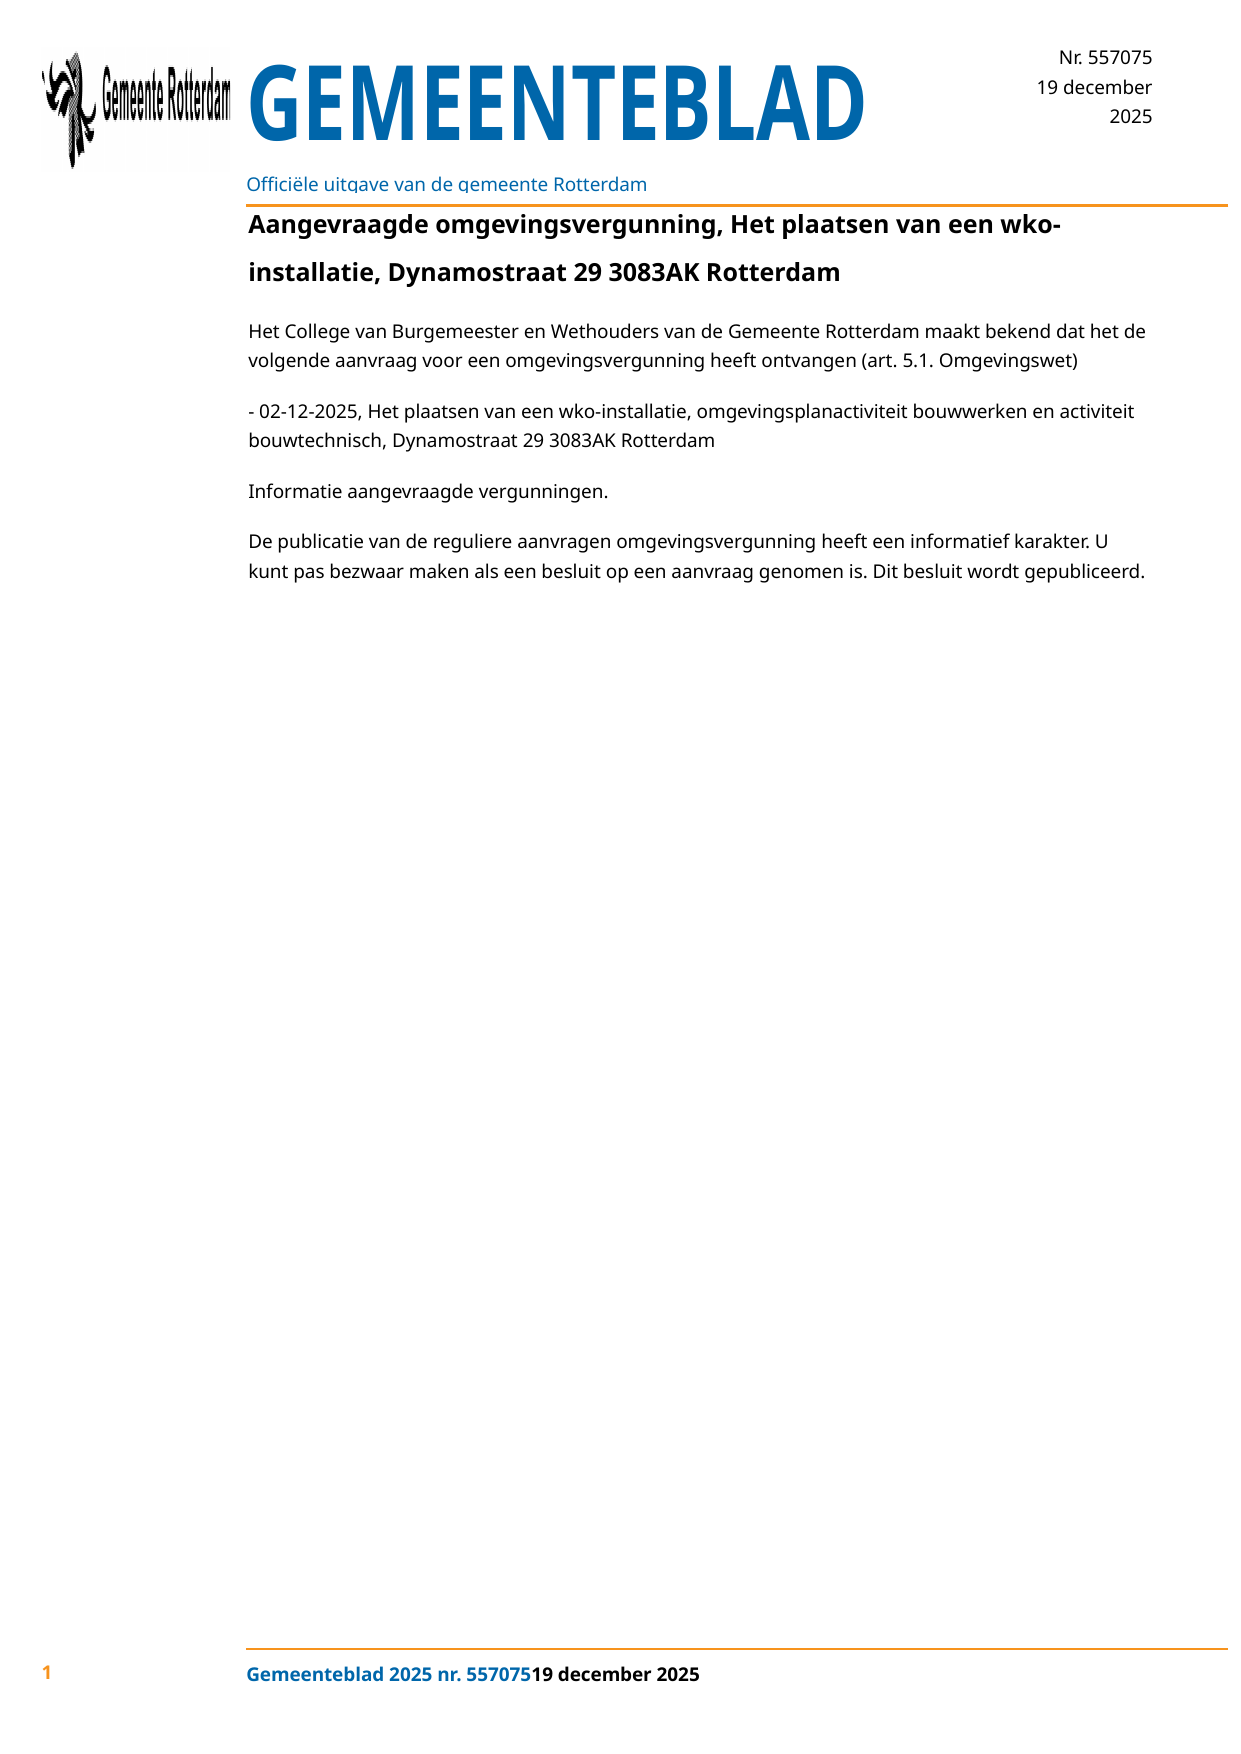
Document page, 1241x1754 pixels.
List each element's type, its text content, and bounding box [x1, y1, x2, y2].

picture [41, 47, 231, 172]
text Informatie aangevraagde vergunningen. [248, 478, 1152, 504]
text Aangevraagde omgevingsvergunning, Het plaatsen van een wko-installatie, Dynamostraat 29 3083AK Rotterdam [248, 207, 1152, 288]
text - 02-12-2025, Het plaatsen van een wko-installatie, omgevingsplanactiviteit bouwwerken en activiteit bouwtechnisch, Dynamostraat 29 3083AK Rotterdam [248, 398, 1152, 453]
text De publicatie van de reguliere aanvragen omgevingsvergunning heeft een informatief karakter. U kunt pas bezwaar maken als een besluit op een aanvraag genomen is. Dit besluit wordt gepubliceerd. [248, 528, 1152, 584]
text Het College van Burgemeester en Wethouders van de Gemeente Rotterdam maakt bekend dat het de volgende aanvraag voor een omgevingsvergunning heeft ontvangen (art. 5.1. Omgevingswet) [248, 318, 1152, 373]
